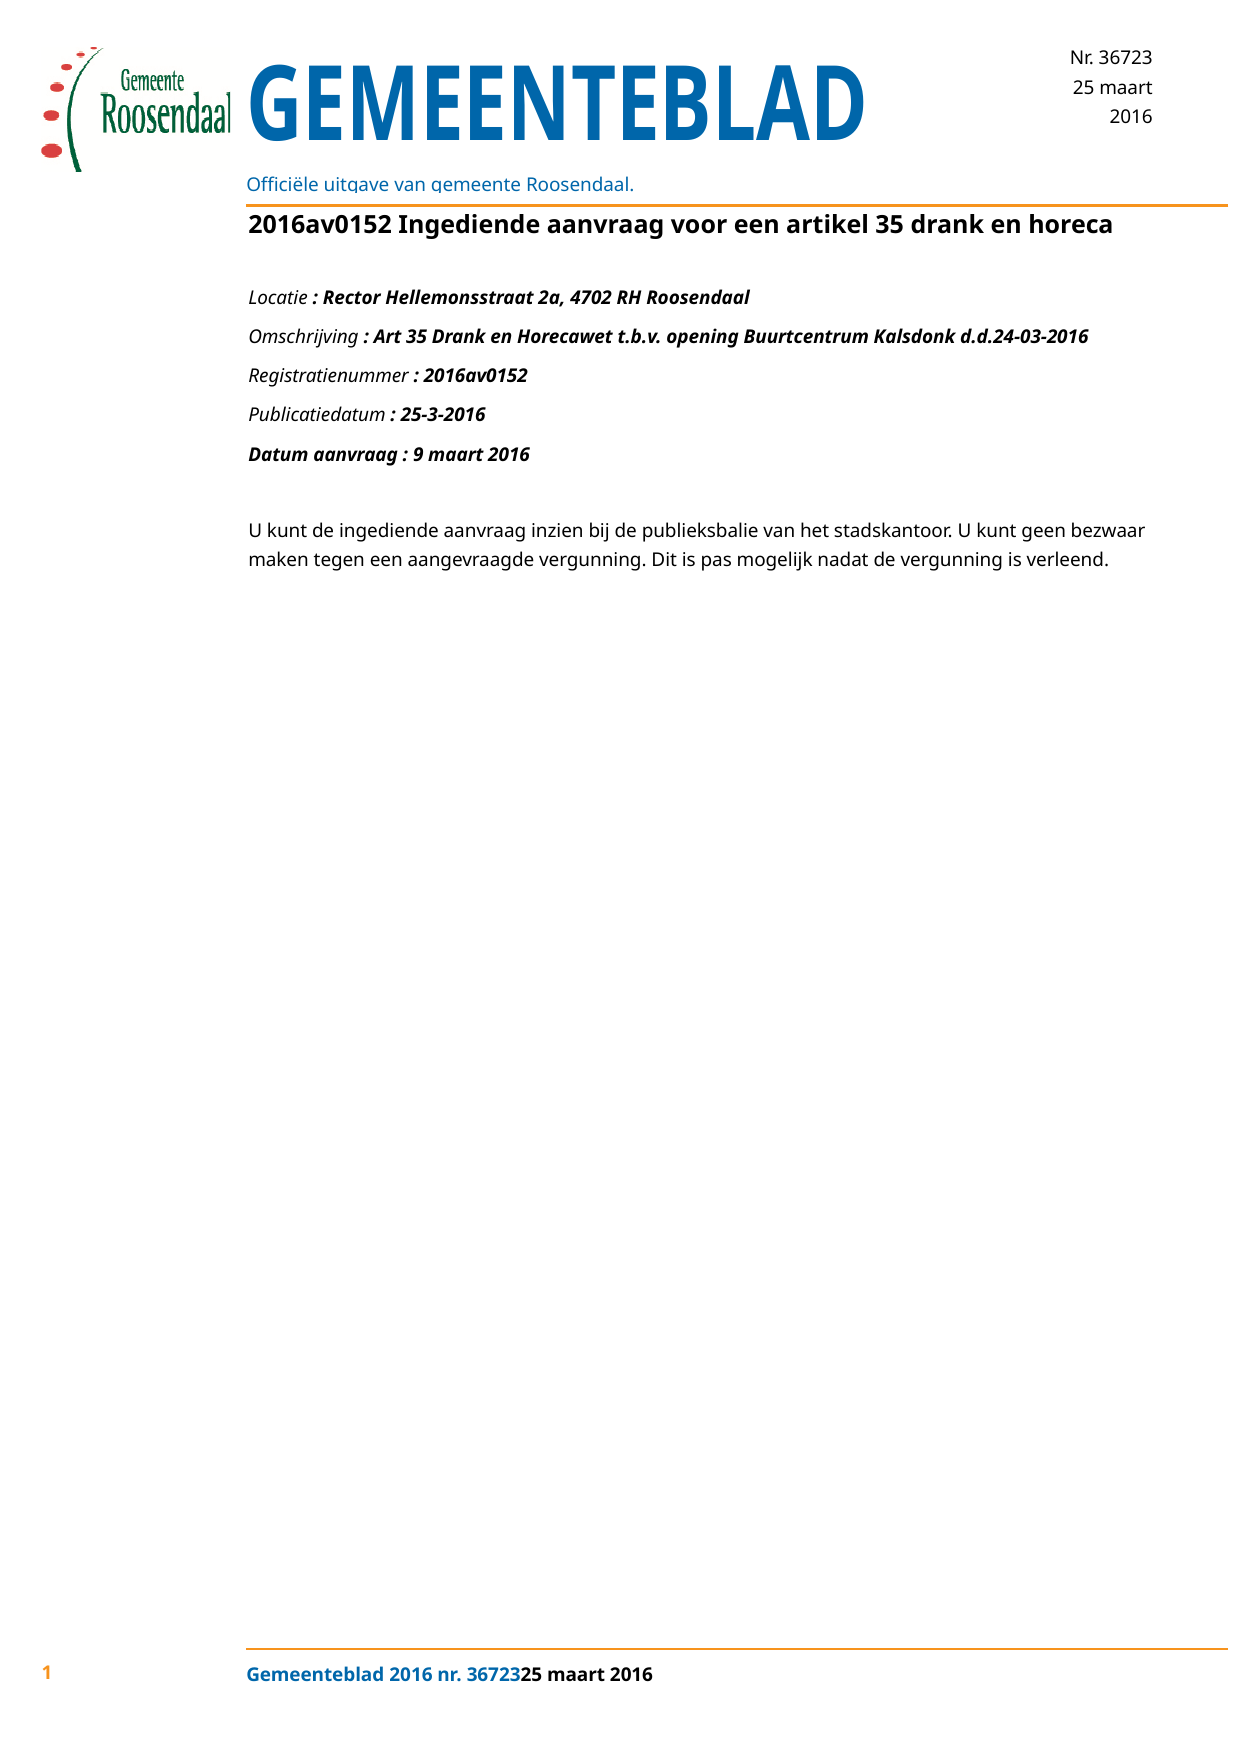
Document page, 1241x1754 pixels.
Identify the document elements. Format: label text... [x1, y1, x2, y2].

text Omschrijving : Art 35 Drank en Horecawet t.b.v. opening Buurtcentrum Kalsdonk d.d.24-03-2016 [248, 323, 1152, 349]
text Datum aanvraag : 9 maart 2016 [248, 441, 1152, 467]
picture [41, 47, 231, 172]
text 2016av0152 Ingediende aanvraag voor een artikel 35 drank en horeca [248, 207, 1152, 241]
text Locatie : Rector Hellemonsstraat 2a, 4702 RH Roosendaal [248, 284, 1152, 309]
text Publicatiedatum : 25-3-2016 [248, 402, 1152, 427]
text Registratienummer : 2016av0152 [248, 362, 1152, 388]
text U kunt de ingediende aanvraag inzien bij de publieksbalie van het stadskantoor. U kunt geen bezwaar maken tegen een aangevraagde vergunning. Dit is pas mogelijk nadat de vergunning is verleend. [248, 517, 1152, 572]
